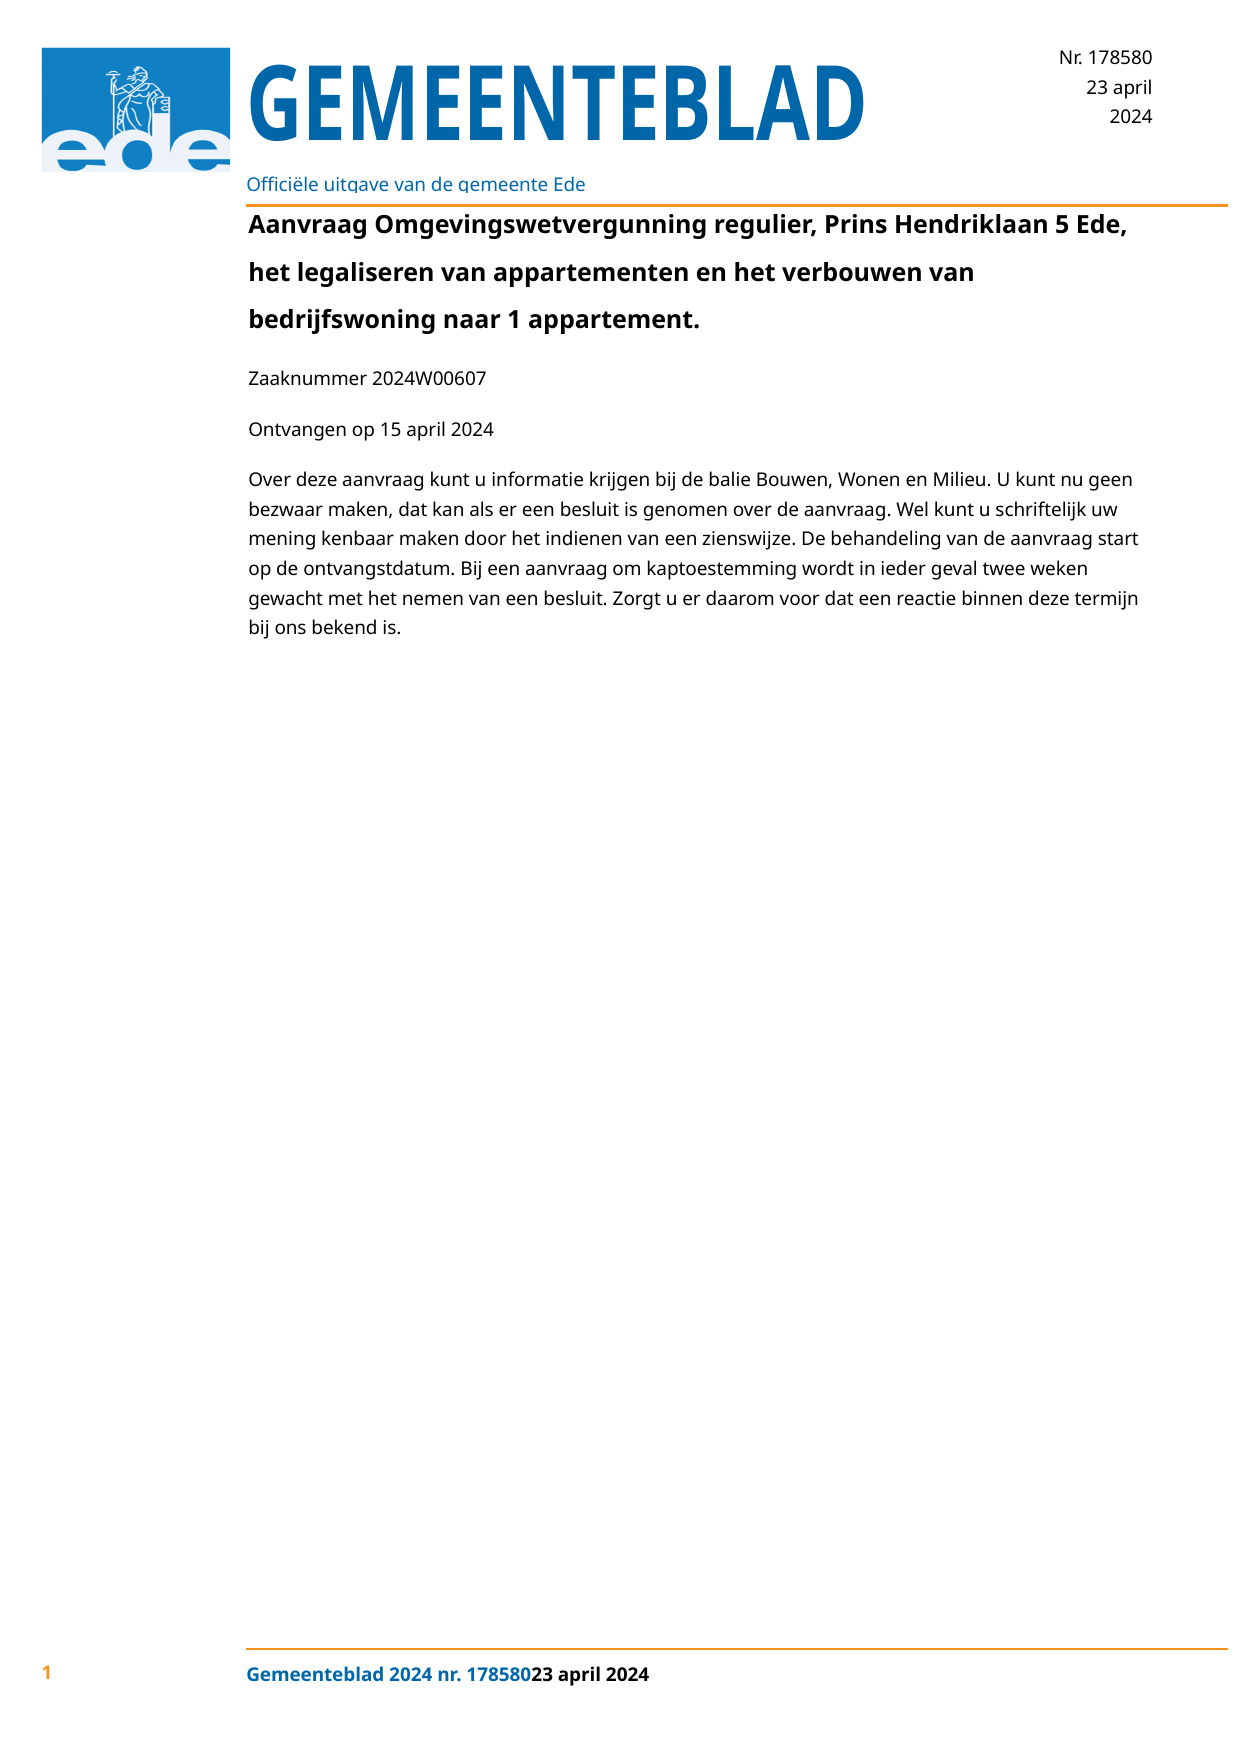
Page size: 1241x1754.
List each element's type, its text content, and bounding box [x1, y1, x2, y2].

text Over deze aanvraag kunt u informatie krijgen bij de balie Bouwen, Wonen en Milieu. U kunt nu geen bezwaar maken, dat kan als er een besluit is genomen over de aanvraag. Wel kunt u schriftelijk uw mening kenbaar maken door het indienen van een zienswijze. De behandeling van de aanvraag start op de ontvangstdatum. Bij een aanvraag om kaptoestemming wordt in ieder geval twee weken gewacht met het nemen van een besluit. Zorgt u er daarom voor dat een reactie binnen deze termijn bij ons bekend is. [248, 466, 1152, 640]
text Aanvraag Omgevingswetvergunning regulier, Prins Hendriklaan 5 Ede, het legaliseren van appartementen en het verbouwen van bedrijfswoning naar 1 appartement. [248, 207, 1152, 336]
text Zaaknummer 2024W00607 [248, 366, 1152, 391]
text Ontvangen op 15 april 2024 [248, 416, 1152, 442]
picture [41, 47, 231, 172]
